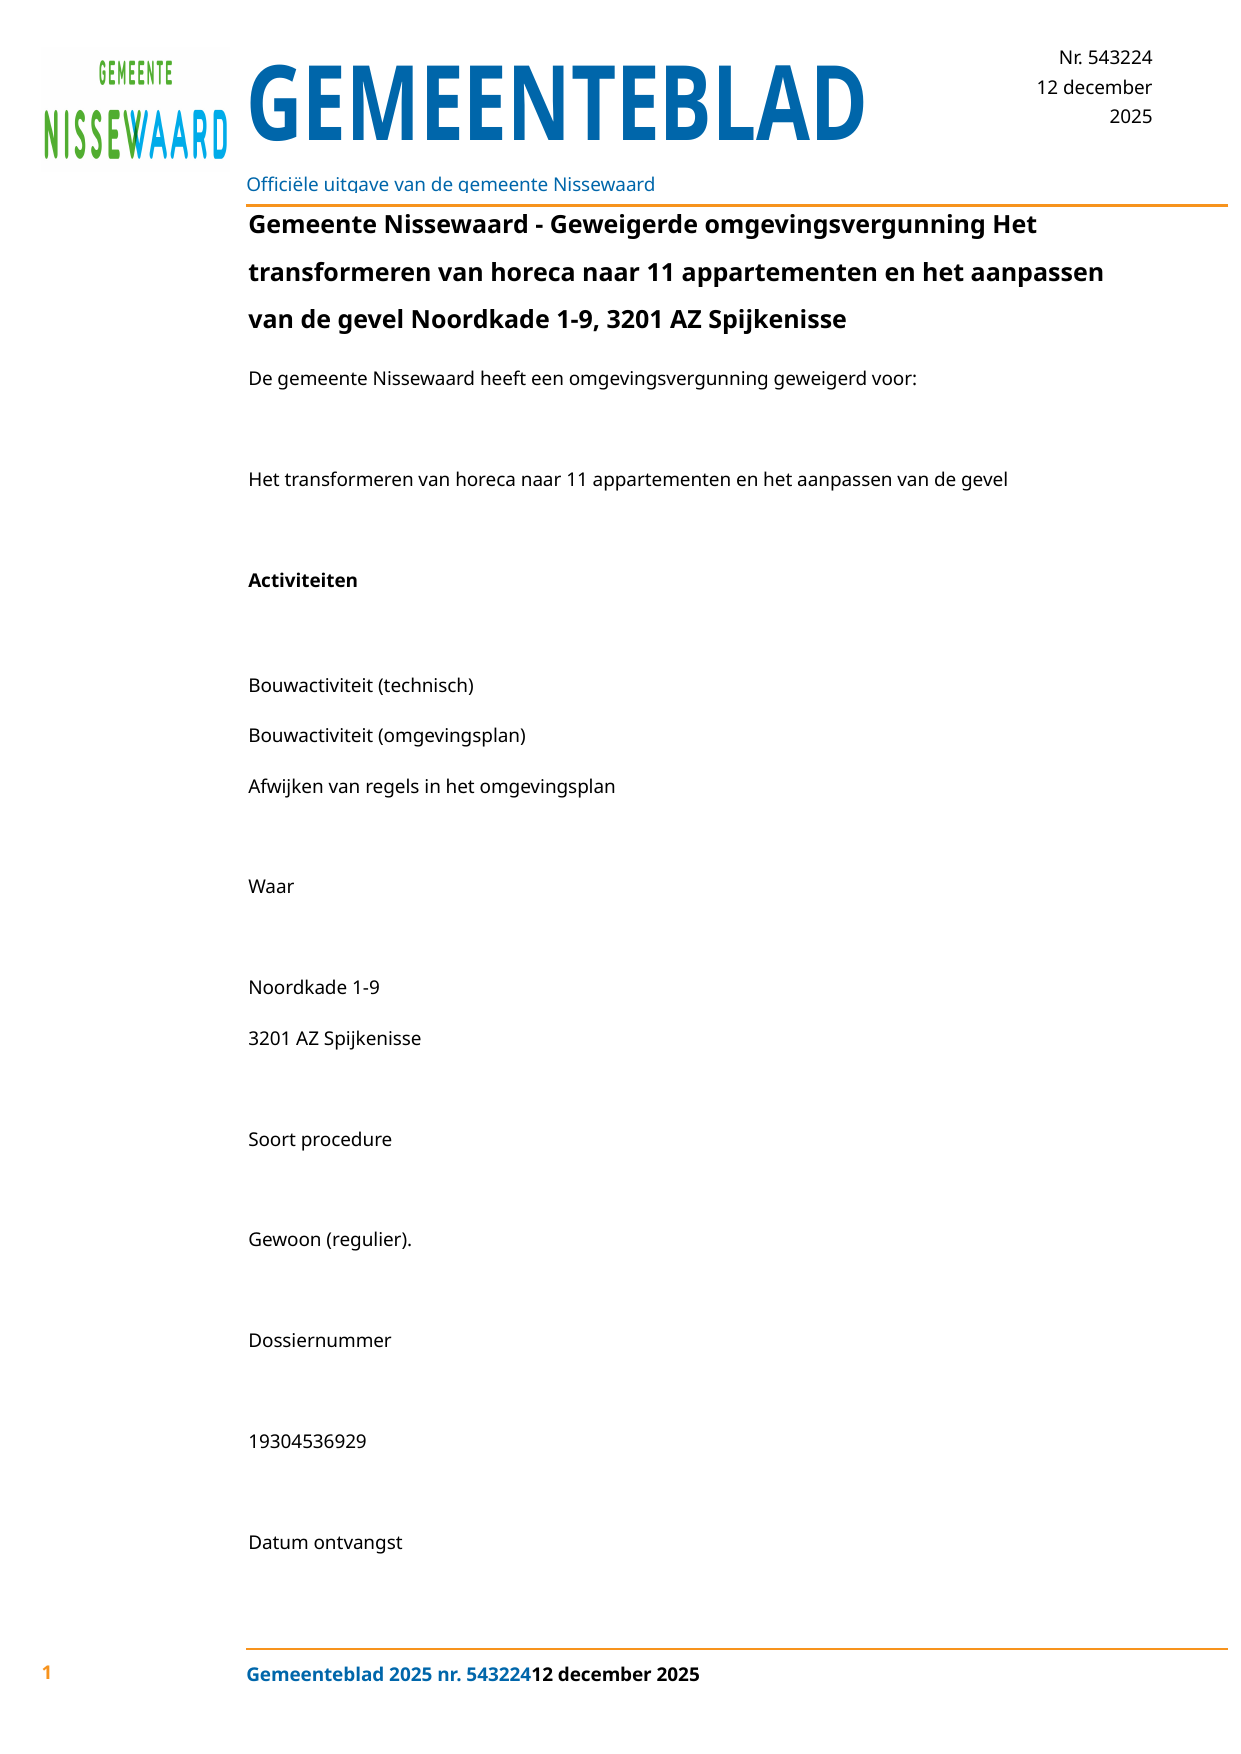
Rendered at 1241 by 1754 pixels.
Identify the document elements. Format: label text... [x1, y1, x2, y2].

text Noordkade 1-9 [248, 974, 1152, 1000]
text Gemeente Nissewaard - Geweigerde omgevingsvergunning Het transformeren van horeca naar 11 appartementen en het aanpassen van de gevel Noordkade 1-9, 3201 AZ Spijkenisse [248, 207, 1152, 336]
text Dossiernummer [248, 1327, 1152, 1353]
text Waar [248, 874, 1152, 899]
text Activiteiten [248, 567, 1152, 593]
text Het transformeren van horeca naar 11 appartementen en het aanpassen van de gevel [248, 466, 1152, 492]
text 3201 AZ Spijkenisse [248, 1025, 1152, 1051]
text Datum ontvangst [248, 1529, 1152, 1555]
text Bouwactiviteit (technisch) [248, 672, 1152, 698]
text 19304536929 [248, 1428, 1152, 1454]
picture [41, 47, 231, 172]
text De gemeente Nissewaard heeft een omgevingsvergunning geweigerd voor: [248, 366, 1152, 391]
text ﻿ [248, 618, 1152, 647]
text Soort procedure [248, 1126, 1152, 1151]
text Afwijken van regels in het omgevingsplan [248, 773, 1152, 798]
text Gewoon (regulier). [248, 1227, 1152, 1252]
text Bouwactiviteit (omgevingsplan) [248, 722, 1152, 748]
